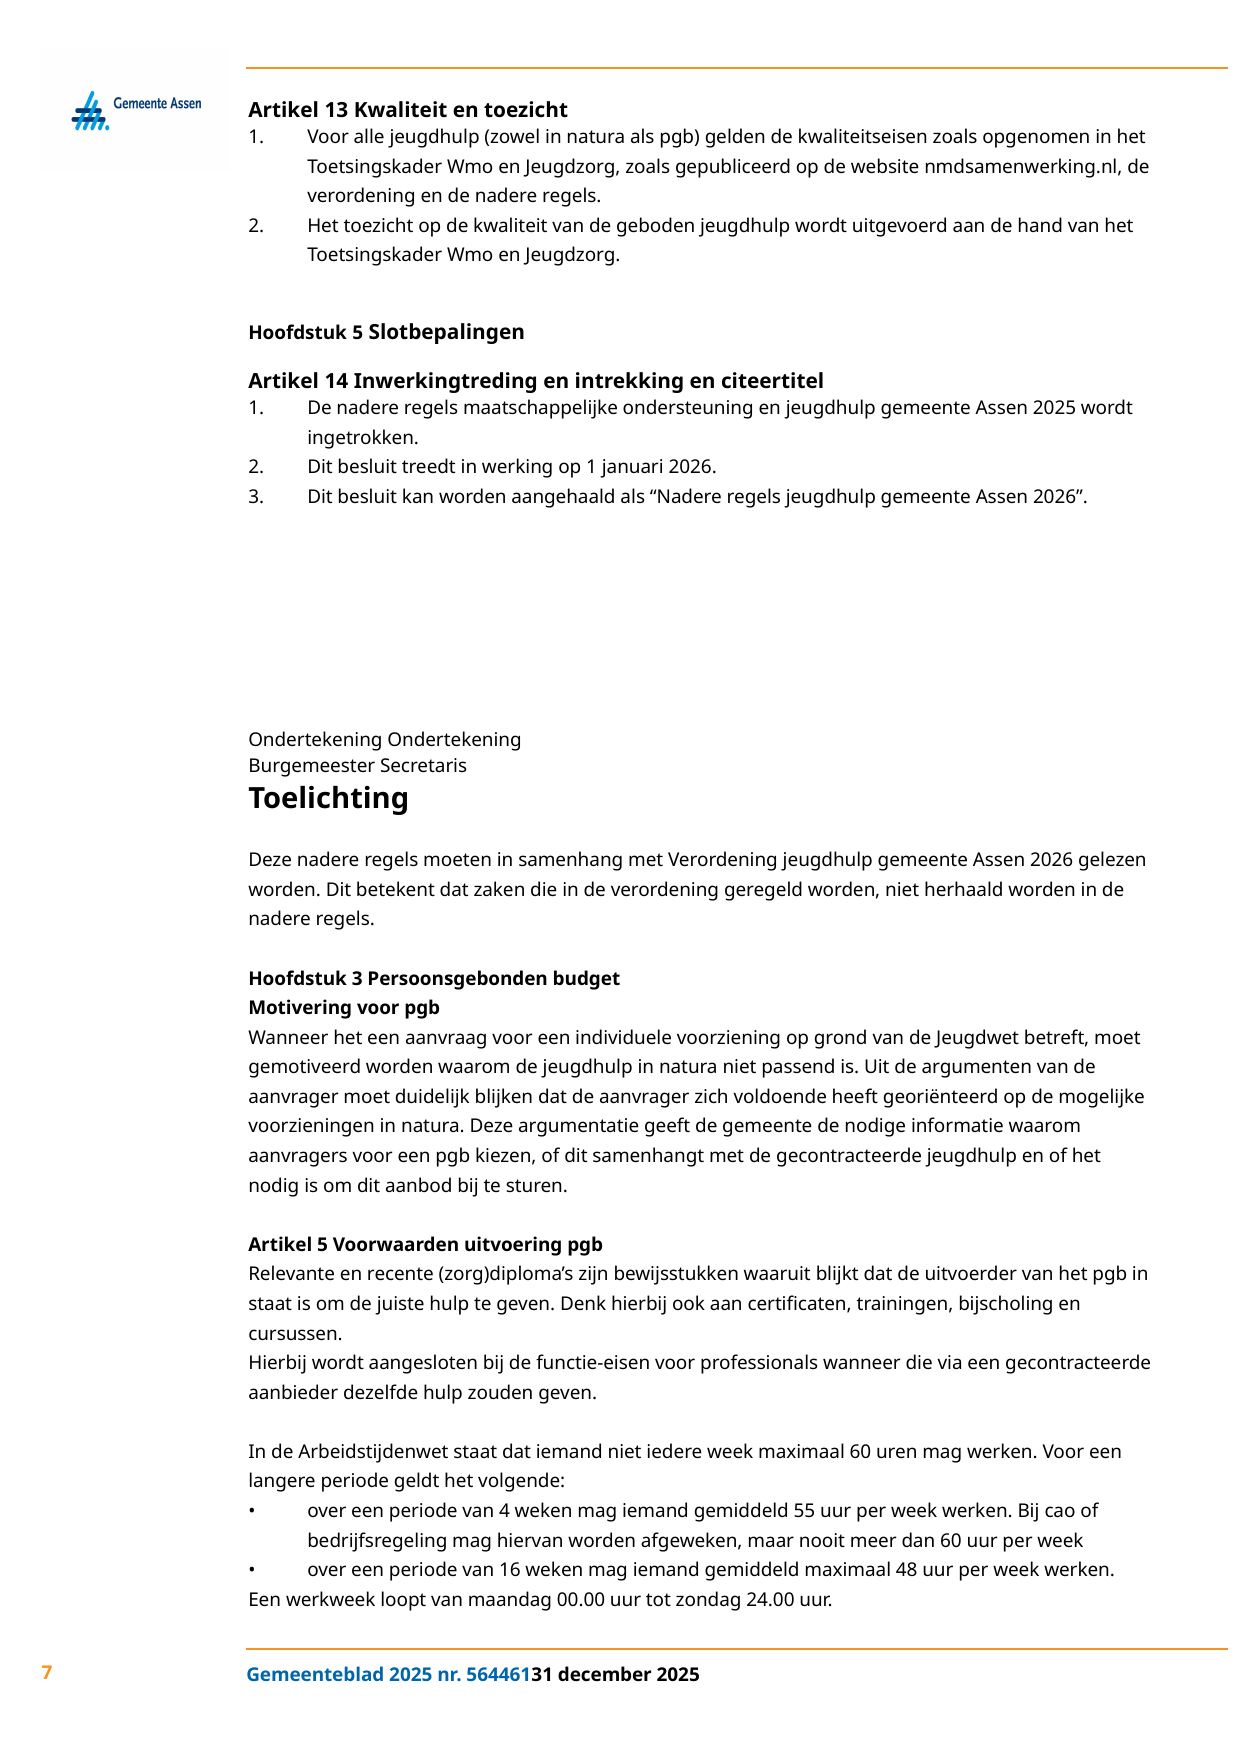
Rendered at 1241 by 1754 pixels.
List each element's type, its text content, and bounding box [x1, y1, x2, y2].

text Hoofdstuk 5 Slotbepalingen [248, 317, 1152, 345]
list De nadere regels maatschappelijke ondersteuning en jeugdhulp gemeente Assen 2025 wordt ingetrokken. [248, 394, 1152, 450]
text In de Arbeidstijdenwet staat dat iemand niet iedere week maximaal 60 uren mag werken. Voor een langere periode geldt het volgende: [248, 1438, 1152, 1493]
list over een periode van 4 weken mag iemand gemiddeld 55 uur per week werken. Bij cao of bedrijfsregeling mag hiervan worden afgeweken, maar nooit meer dan 60 uur per week [248, 1497, 1152, 1552]
text Deze nadere regels moeten in samenhang met Verordening jeugdhulp gemeente Assen 2026 gelezen worden. Dit betekent dat zaken die in de verordening geregeld worden, niet herhaald worden in de nadere regels. [248, 846, 1152, 931]
picture [41, 47, 231, 172]
text Artikel 14 Inwerkingtreding en intrekking en citeertitel [248, 366, 1152, 394]
text Wanneer het een aanvraag voor een individuele voorziening op grond van de Jeugdwet betreft, moet gemotiveerd worden waarom de jeugdhulp in natura niet passend is. Uit de argumenten van de aanvrager moet duidelijk blijken dat de aanvrager zich voldoende heeft georiënteerd op de mogelijke voorzieningen in natura. Deze argumentatie geeft de gemeente de nodige informatie waarom aanvragers voor een pgb kiezen, of dit samenhangt met de gecontracteerde jeugdhulp en of het nodig is om dit aanbod bij te sturen. [248, 1024, 1152, 1197]
text Ondertekening Ondertekening [248, 726, 1152, 752]
text Burgemeester Secretaris [248, 752, 1152, 777]
list Dit besluit kan worden aangehaald als “Nadere regels jeugdhulp gemeente Assen 2026”. [248, 483, 1152, 509]
text Relevante en recente (zorg)diploma’s zijn bewijsstukken waaruit blijkt dat de uitvoerder van het pgb in staat is om de juiste hulp te geven. Denk hierbij ook aan certificaten, trainingen, bijscholing en cursussen. [248, 1261, 1152, 1345]
list Dit besluit treedt in werking op 1 januari 2026. [248, 454, 1152, 479]
text Artikel 5 Voorwaarden uitvoering pgb [248, 1231, 1152, 1257]
text Een werkweek loopt van maandag 00.00 uur tot zondag 24.00 uur. [248, 1586, 1152, 1612]
text Motivering voor pgb [248, 994, 1152, 1020]
text Artikel 13 Kwaliteit en toezicht [248, 95, 1152, 123]
list Het toezicht op de kwaliteit van de geboden jeugdhulp wordt uitgevoerd aan de hand van het Toetsingskader Wmo en Jeugdzorg. [248, 212, 1152, 267]
text Toelichting [248, 777, 1152, 817]
text Hoofdstuk 3 Persoonsgebonden budget [248, 965, 1152, 990]
list Voor alle jeugdhulp (zowel in natura als pgb) gelden de kwaliteitseisen zoals opgenomen in het Toetsingskader Wmo en Jeugdzorg, zoals gepubliceerd op de website nmdsamenwerking.nl, de verordening en de nadere regels. [248, 123, 1152, 208]
list over een periode van 16 weken mag iemand gemiddeld maximaal 48 uur per week werken. [248, 1556, 1152, 1582]
text Hierbij wordt aangesloten bij de functie-eisen voor professionals wanneer die via een gecontracteerde aanbieder dezelfde hulp zouden geven. [248, 1349, 1152, 1404]
